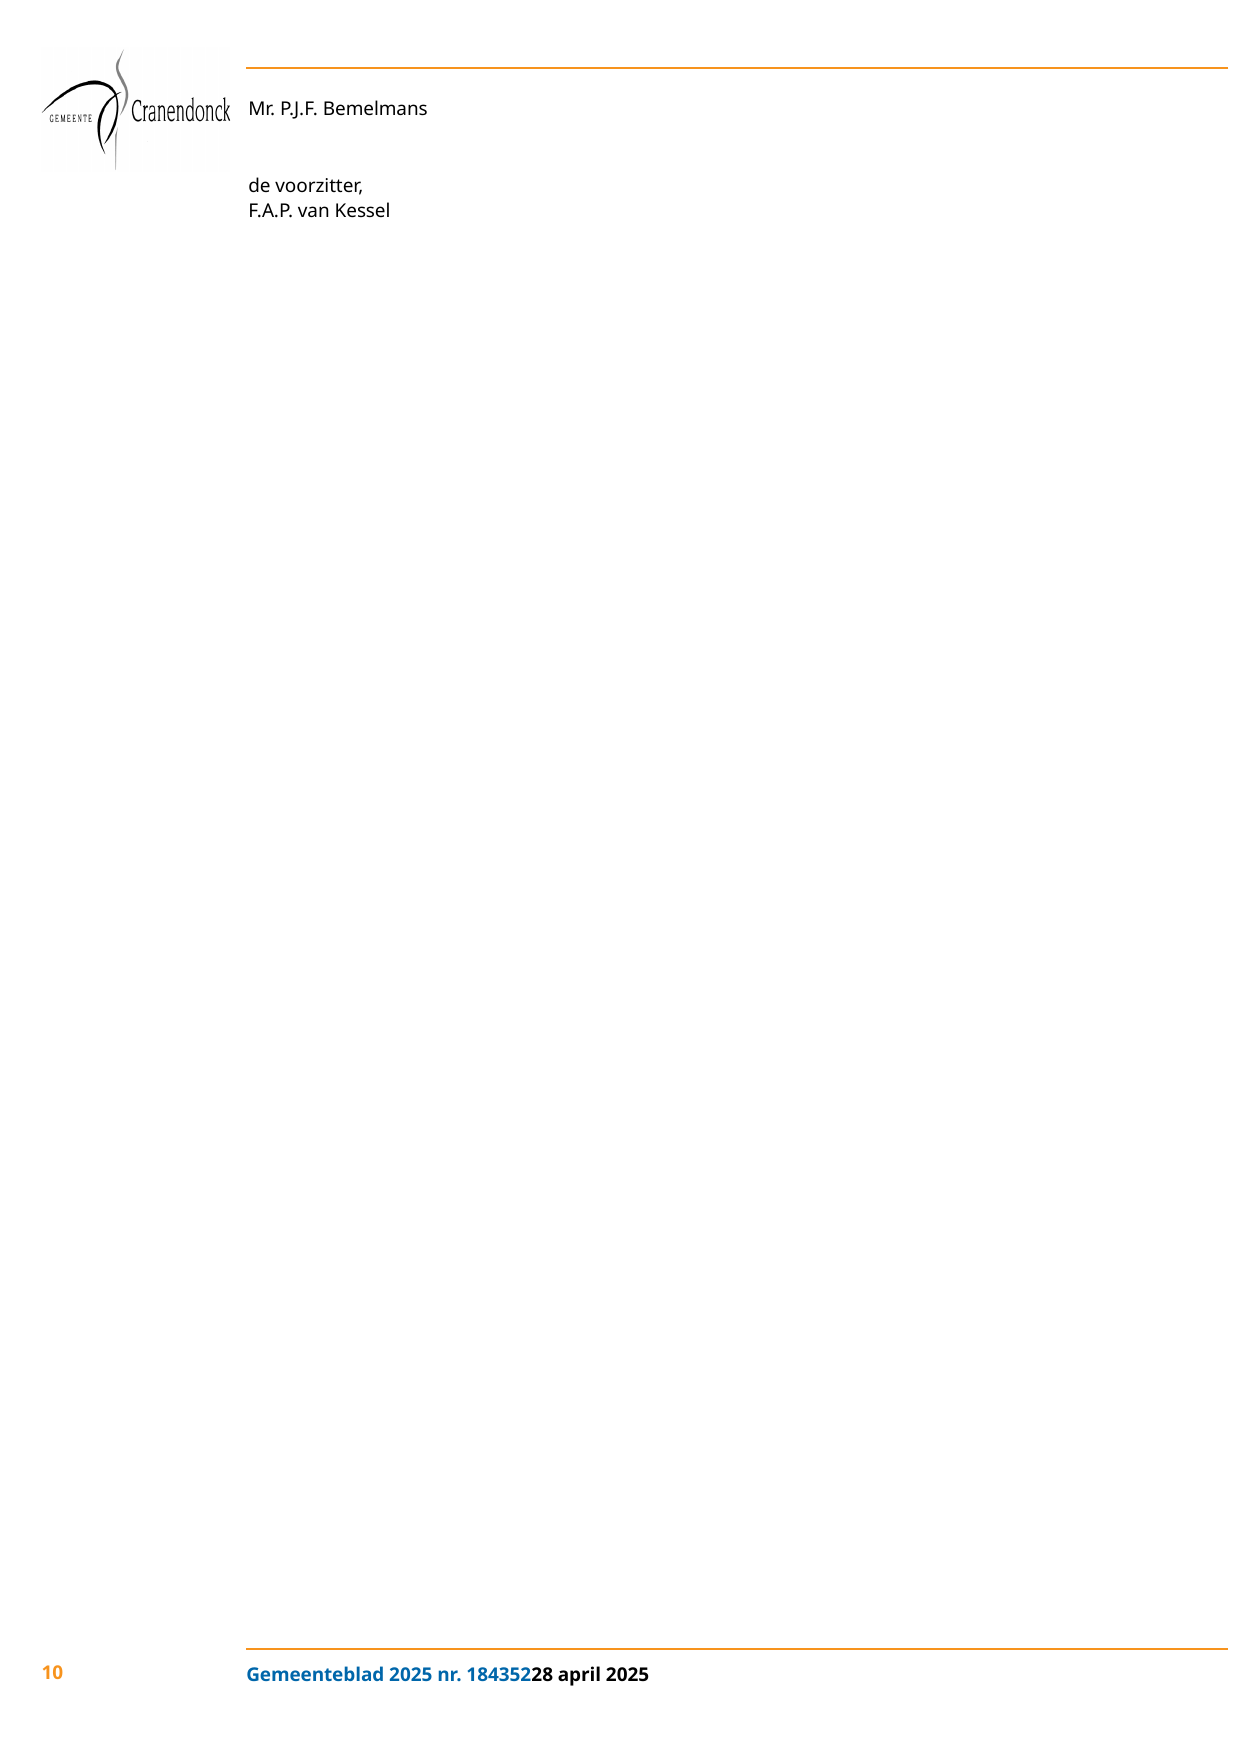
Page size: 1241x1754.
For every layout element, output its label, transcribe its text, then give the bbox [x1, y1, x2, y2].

picture [41, 47, 231, 172]
text de voorzitter, [248, 172, 1152, 198]
text F.A.P. van Kessel [248, 198, 1152, 223]
text Mr. P.J.F. Bemelmans [248, 95, 1152, 121]
